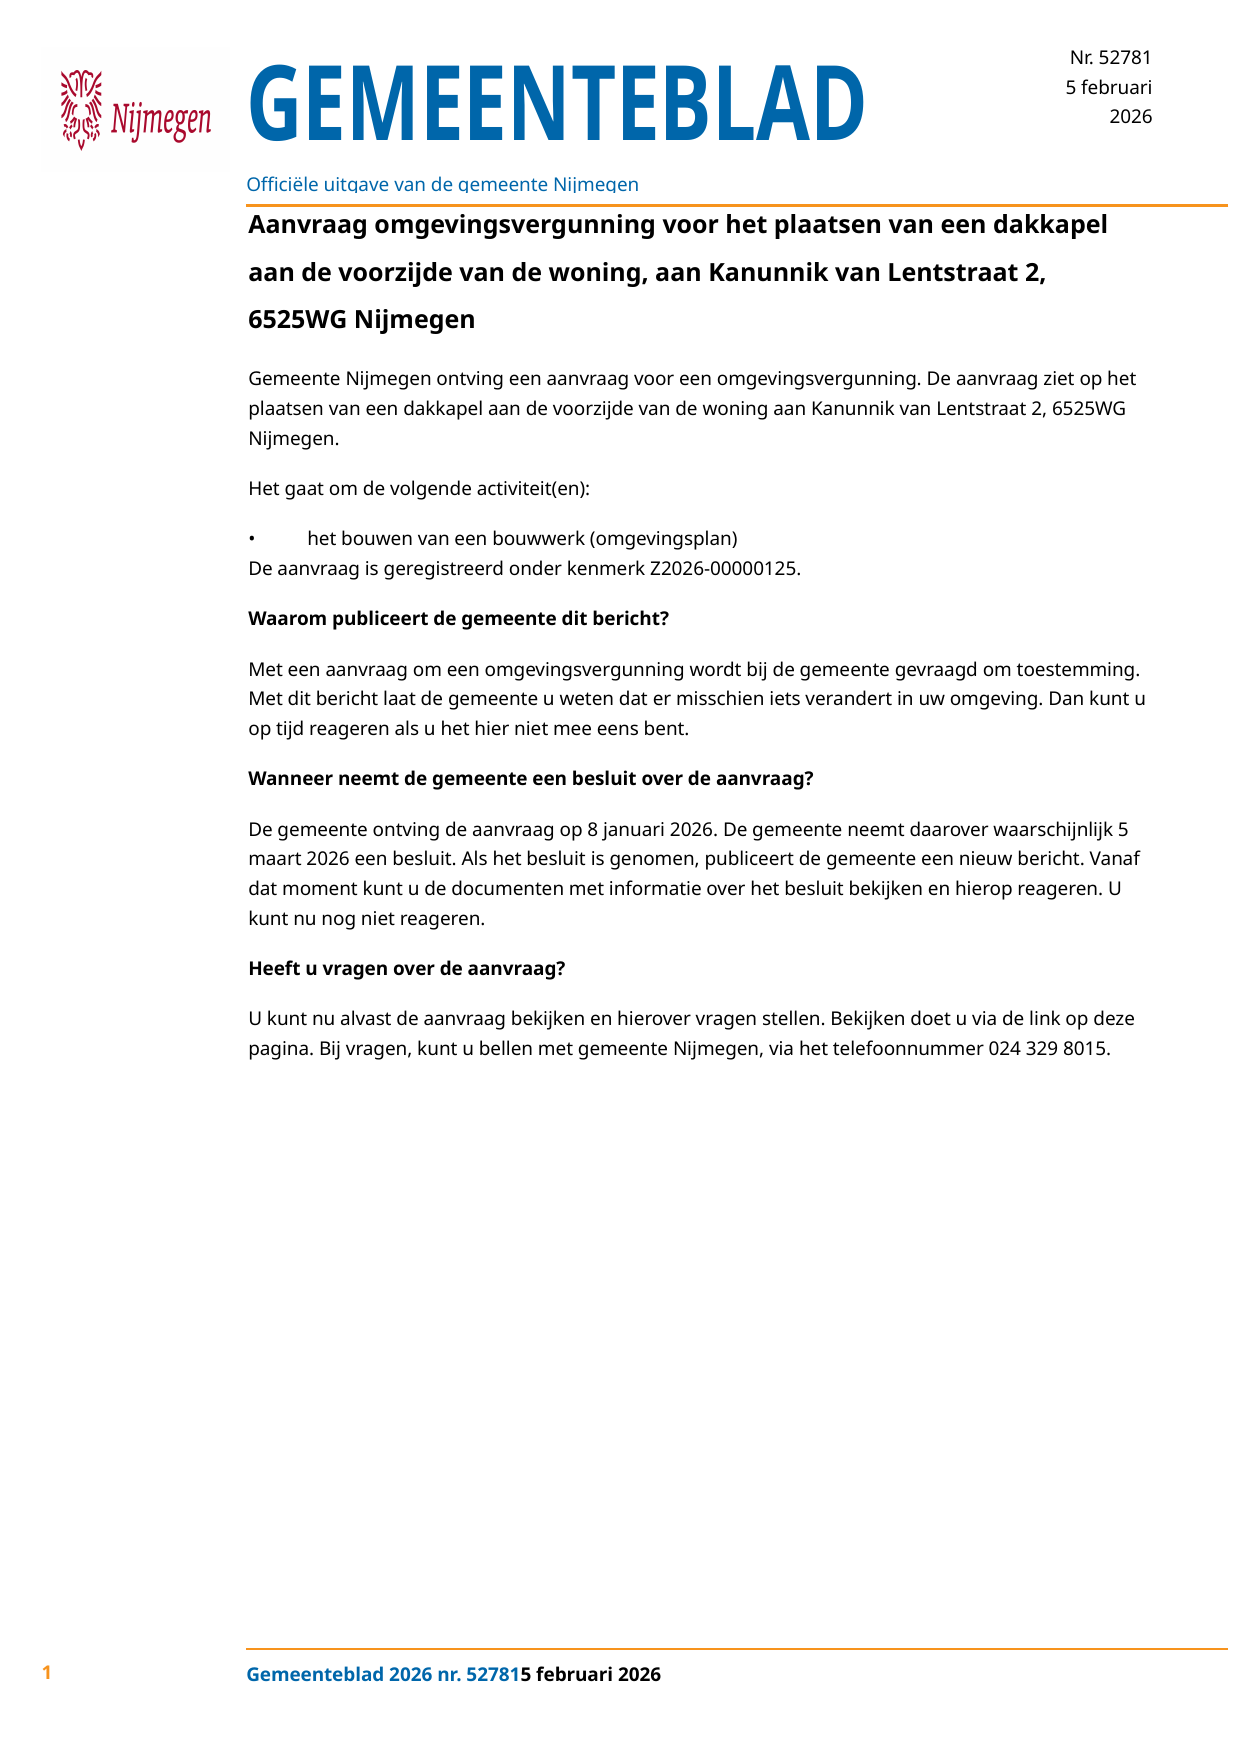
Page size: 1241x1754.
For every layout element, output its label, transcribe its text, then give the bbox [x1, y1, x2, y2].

text Met een aanvraag om een omgevingsvergunning wordt bij de gemeente gevraagd om toestemming. Met dit bericht laat de gemeente u weten dat er misschien iets verandert in uw omgeving. Dan kunt u op tijd reageren als u het hier niet mee eens bent. [248, 656, 1152, 741]
picture [41, 47, 231, 172]
text De gemeente ontving de aanvraag op 8 januari 2026. De gemeente neemt daarover waarschijnlijk 5 maart 2026 een besluit. Als het besluit is genomen, publiceert de gemeente een nieuw bericht. Vanaf dat moment kunt u de documenten met informatie over het besluit bekijken en hierop reageren. U kunt nu nog niet reageren. [248, 816, 1152, 930]
list het bouwen van een bouwwerk (omgevingsplan) [248, 526, 1152, 551]
text De aanvraag is geregistreerd onder kenmerk Z2026-00000125. [248, 555, 1152, 581]
text Aanvraag omgevingsvergunning voor het plaatsen van een dakkapel aan de voorzijde van de woning, aan Kanunnik van Lentstraat 2, 6525WG Nijmegen [248, 207, 1152, 336]
text Het gaat om de volgende activiteit(en): [248, 475, 1152, 501]
text Heeft u vragen over de aanvraag? [248, 955, 1152, 981]
text Gemeente Nijmegen ontving een aanvraag voor een omgevingsvergunning. De aanvraag ziet op het plaatsen van een dakkapel aan de voorzijde van de woning aan Kanunnik van Lentstraat 2, 6525WG Nijmegen. [248, 366, 1152, 450]
text U kunt nu alvast de aanvraag bekijken en hierover vragen stellen. Bekijken doet u via de link op deze pagina. Bij vragen, kunt u bellen met gemeente Nijmegen, via het telefoonnummer 024 329 8015. [248, 1006, 1152, 1061]
text Waarom publiceert de gemeente dit bericht? [248, 606, 1152, 631]
text Wanneer neemt de gemeente een besluit over de aanvraag? [248, 766, 1152, 791]
